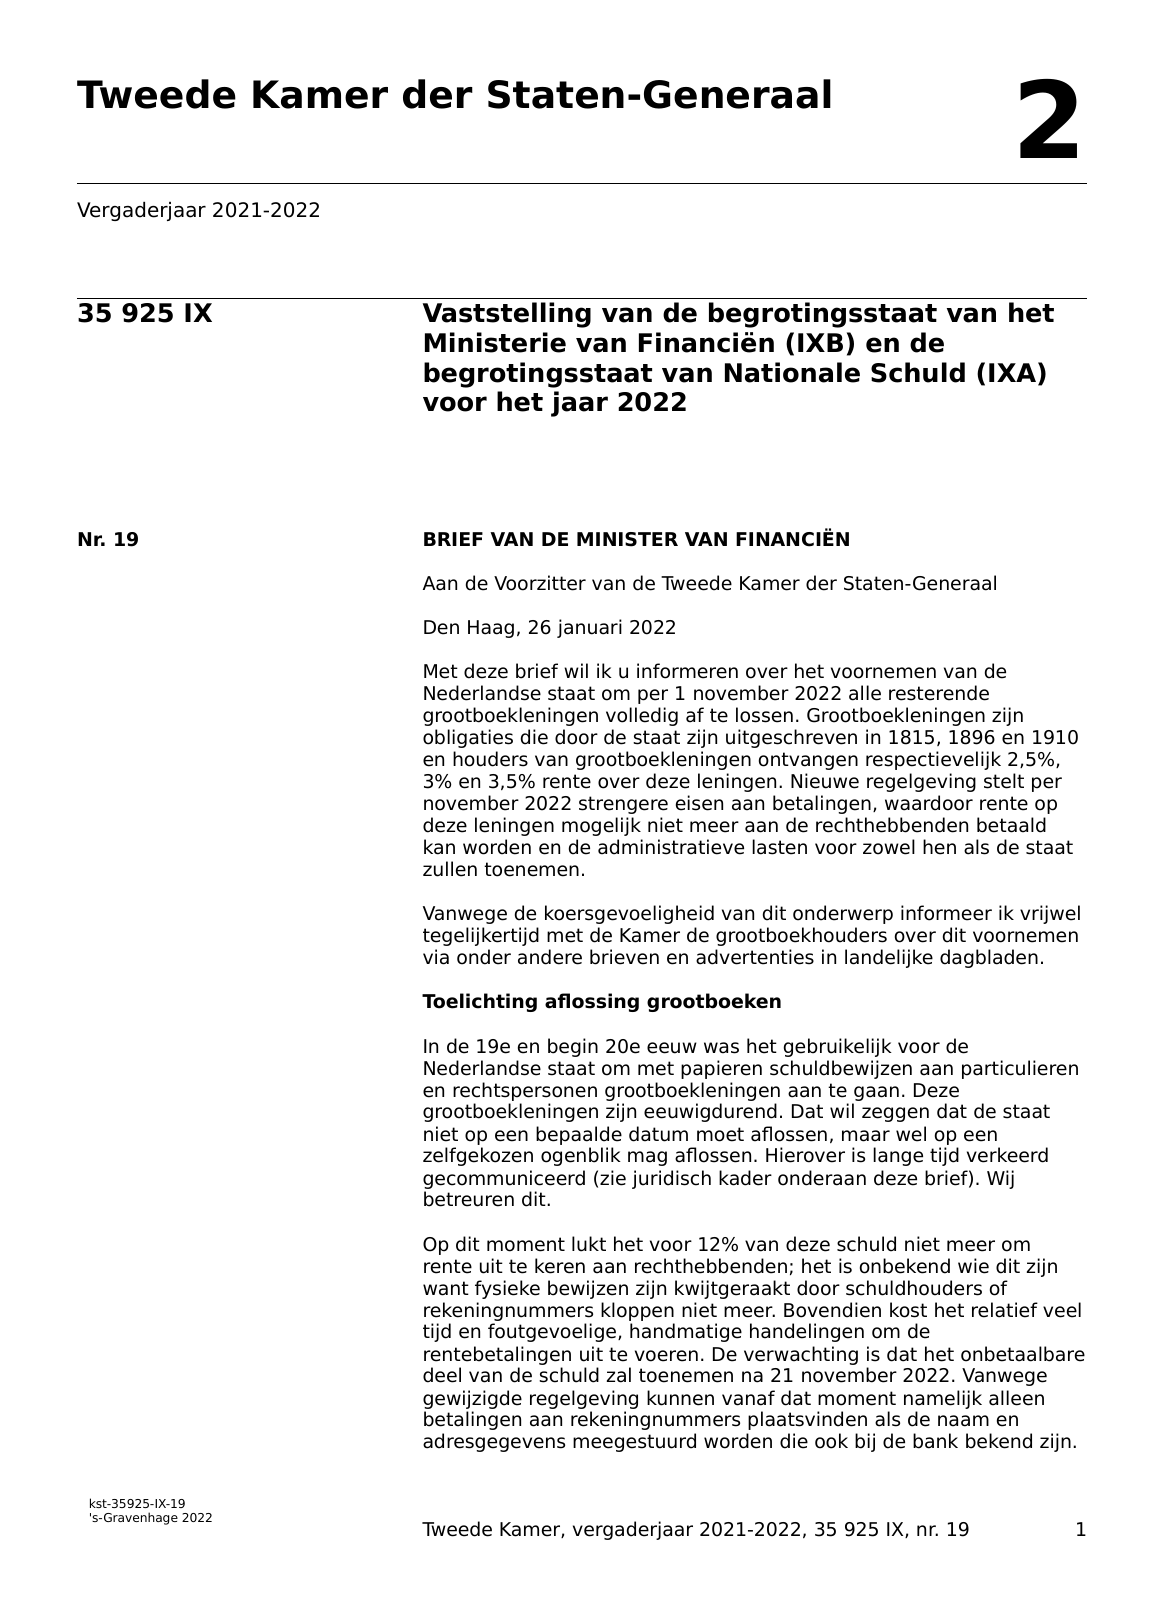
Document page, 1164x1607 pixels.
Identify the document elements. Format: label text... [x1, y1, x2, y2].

table_header Tweede Kamer der Staten-Generaal [77, 59, 886, 183]
table_cell Vergaderjaar 2021-2022 [77, 184, 1087, 298]
subtitle 35 925 IX Vaststelling van de begrotingsstaat van het Ministerie van Financiën (IXB) en de begrotingsstaat van Nationale Schuld (IXA) voor het jaar 2022 [77, 299, 1087, 418]
subtitle Toelichting aflossing grootboeken [422, 991, 1087, 1013]
text Aan de Voorzitter van de Tweede Kamer der Staten-Generaal [422, 573, 1087, 595]
text Den Haag, 26 januari 2022 [422, 617, 1087, 639]
text kst-35925-IX-19 [88, 1497, 323, 1511]
table_header 2 [886, 59, 1087, 183]
subtitle Nr. 19 BRIEF VAN DE MINISTER VAN FINANCIËN [77, 529, 1087, 551]
text Vanwege de koersgevoeligheid van dit onderwerp informeer ik vrijwel tegelijkertijd met de Kamer de grootboekhouders over dit voornemen via onder andere brieven en advertenties in landelijke dagbladen. [422, 903, 1087, 969]
text Met deze brief wil ik u informeren over het voornemen van de Nederlandse staat om per 1 november 2022 alle resterende grootboekleningen volledig af te lossen. Grootboekleningen zijn obligaties die door de staat zijn uitgeschreven in 1815, 1896 en 1910 en houders van grootboekleningen ontvangen respectievelijk 2,5%, 3% en 3,5% rente over deze leningen. Nieuwe regelgeving stelt per november 2022 strengere eisen aan betalingen, waardoor rente op deze leningen mogelijk niet meer aan de rechthebbenden betaald kan worden en de administratieve lasten voor zowel hen als de staat zullen toenemen. [422, 661, 1087, 881]
text In de 19e en begin 20e eeuw was het gebruikelijk voor de Nederlandse staat om met papieren schuldbewijzen aan particulieren en rechtspersonen grootboekleningen aan te gaan. Deze grootboekleningen zijn eeuwigdurend. Dat wil zeggen dat de staat niet op een bepaalde datum moet aflossen, maar wel op een zelfgekozen ogenblik mag aflossen. Hierover is lange tijd verkeerd gecommuniceerd (zie juridisch kader onderaan deze brief). Wij betreuren dit. [422, 1036, 1087, 1211]
text 's-Gravenhage 2022 [88, 1511, 323, 1525]
text Op dit moment lukt het voor 12% van deze schuld niet meer om rente uit te keren aan rechthebbenden; het is onbekend wie dit zijn want fysieke bewijzen zijn kwijtgeraakt door schuldhouders of rekeningnummers kloppen niet meer. Bovendien kost het relatief veel tijd en foutgevoelige, handmatige handelingen om de rentebetalingen uit te voeren. De verwachting is dat het onbetaalbare deel van de schuld zal toenemen na 21 november 2022. Vanwege gewijzigde regelgeving kunnen vanaf dat moment namelijk alleen betalingen aan rekeningnummers plaatsvinden als de naam en adresgegevens meegestuurd worden die ook bij de bank bekend zijn. [422, 1233, 1087, 1453]
